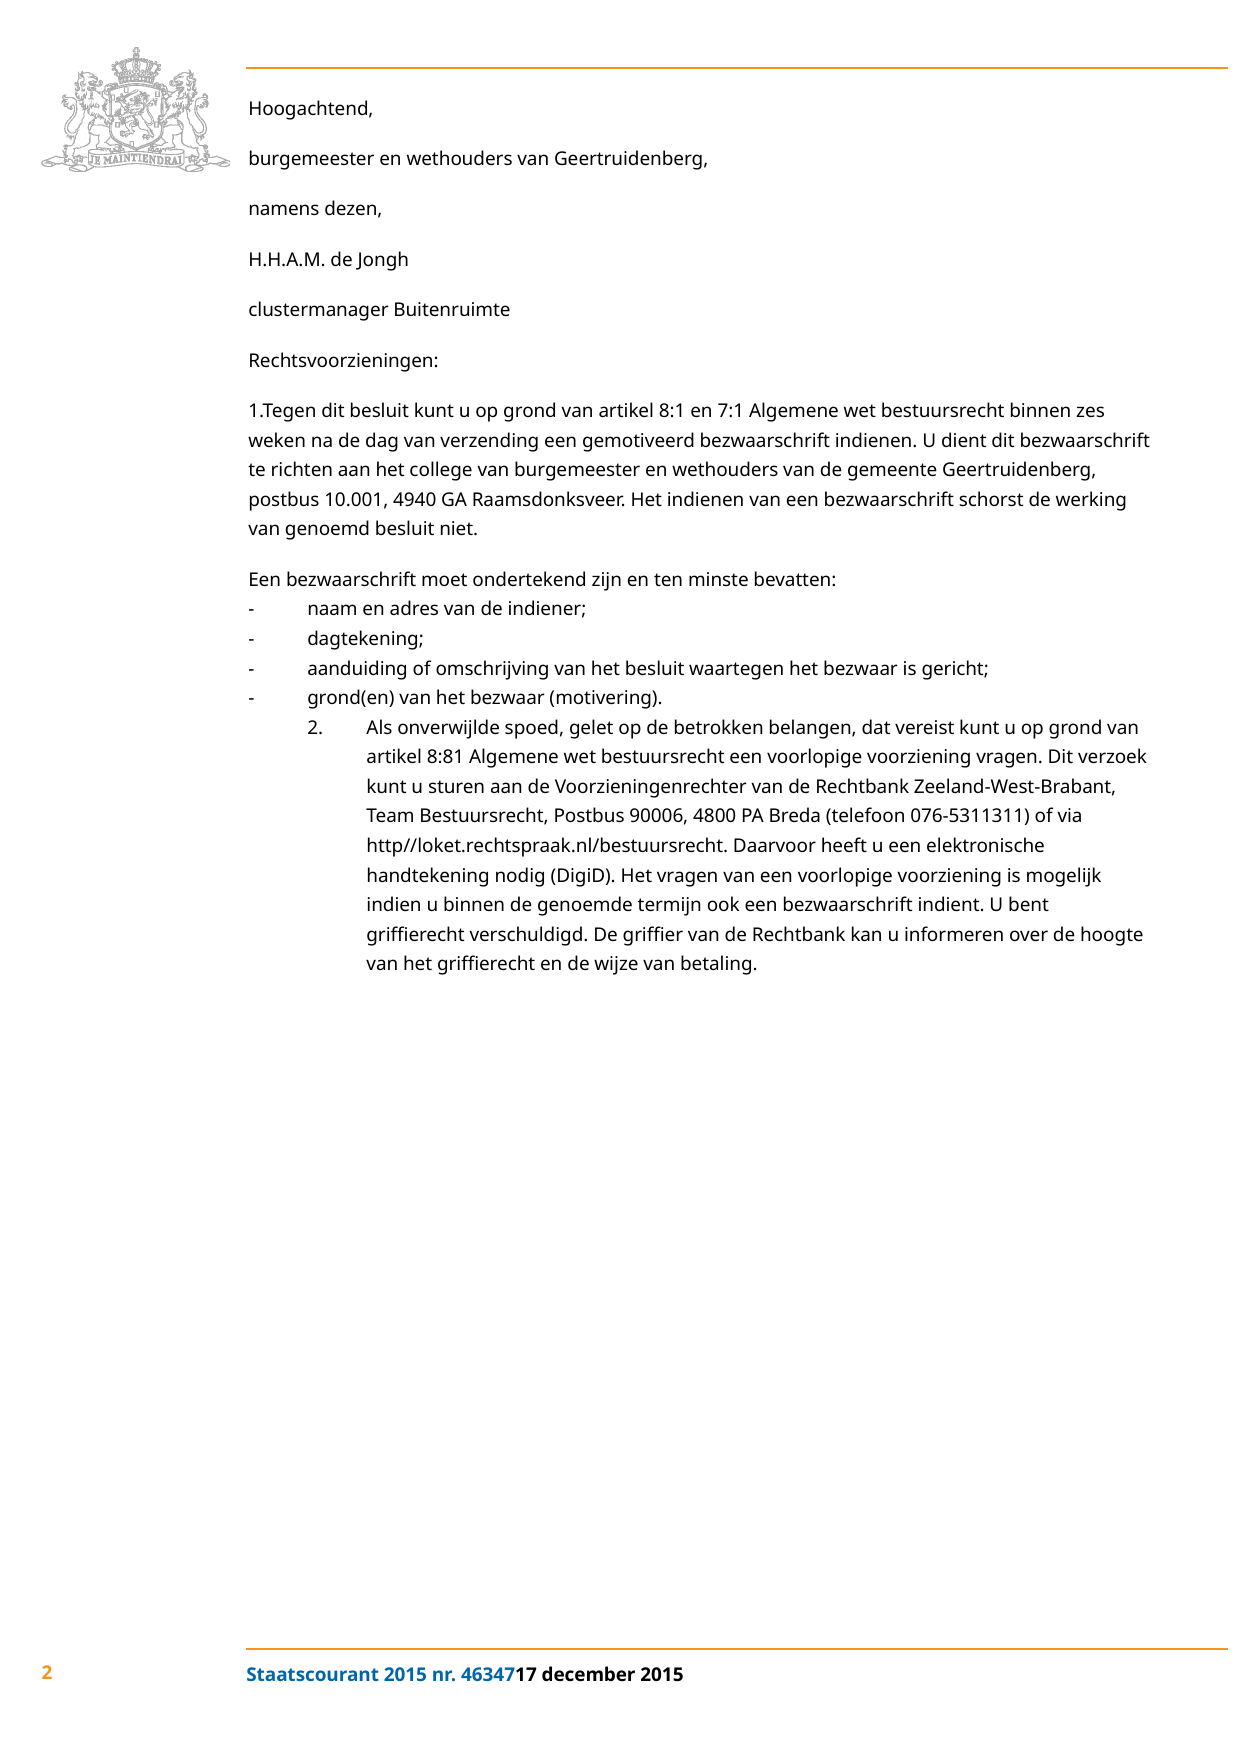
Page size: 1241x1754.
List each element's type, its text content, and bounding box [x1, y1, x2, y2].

text burgemeester en wethouders van Geertruidenberg, [248, 145, 1152, 171]
text Hoogachtend, [248, 95, 1152, 121]
text Rechtsvoorzieningen: [248, 347, 1152, 373]
text 1.Tegen dit besluit kunt u op grond van artikel 8:1 en 7:1 Algemene wet bestuursrecht binnen zes weken na de dag van verzending een gemotiveerd bezwaarschrift indienen. U dient dit bezwaarschrift te richten aan het college van burgemeester en wethouders van de gemeente Geertruidenberg, postbus 10.001, 4940 GA Raamsdonksveer. Het indienen van een bezwaarschrift schorst de werking van genoemd besluit niet. [248, 397, 1152, 541]
list dagtekening; [248, 625, 1152, 651]
text Een bezwaarschrift moet ondertekend zijn en ten minste bevatten: [248, 566, 1152, 592]
list aanduiding of omschrijving van het besluit waartegen het bezwaar is gericht; [248, 655, 1152, 681]
picture [41, 47, 231, 172]
text H.H.A.M. de Jongh [248, 246, 1152, 272]
list Als onverwijlde spoed, gelet op de betrokken belangen, dat vereist kunt u op grond van artikel 8:81 Algemene wet bestuursrecht een voorlopige voorziening vragen. Dit verzoek kunt u sturen aan de Voorzieningenrechter van de Rechtbank Zeeland-West-Brabant, Team Bestuursrecht, Postbus 90006, 4800 PA Breda (telefoon 076-5311311) of via http//loket.rechtspraak.nl/bestuursrecht. Daarvoor heeft u een elektronische handtekening nodig (DigiD). Het vragen van een voorlopige voorziening is mogelijk indien u binnen de genoemde termijn ook een bezwaarschrift indient. U bent griffierecht verschuldigd. De griffier van de Rechtbank kan u informeren over de hoogte van het griffierecht en de wijze van betaling. [307, 714, 1152, 976]
text clustermanager Buitenruimte [248, 296, 1152, 322]
list grond(en) van het bezwaar (motivering). [248, 684, 1152, 710]
list naam en adres van de indiener; [248, 596, 1152, 621]
text namens dezen, [248, 196, 1152, 221]
